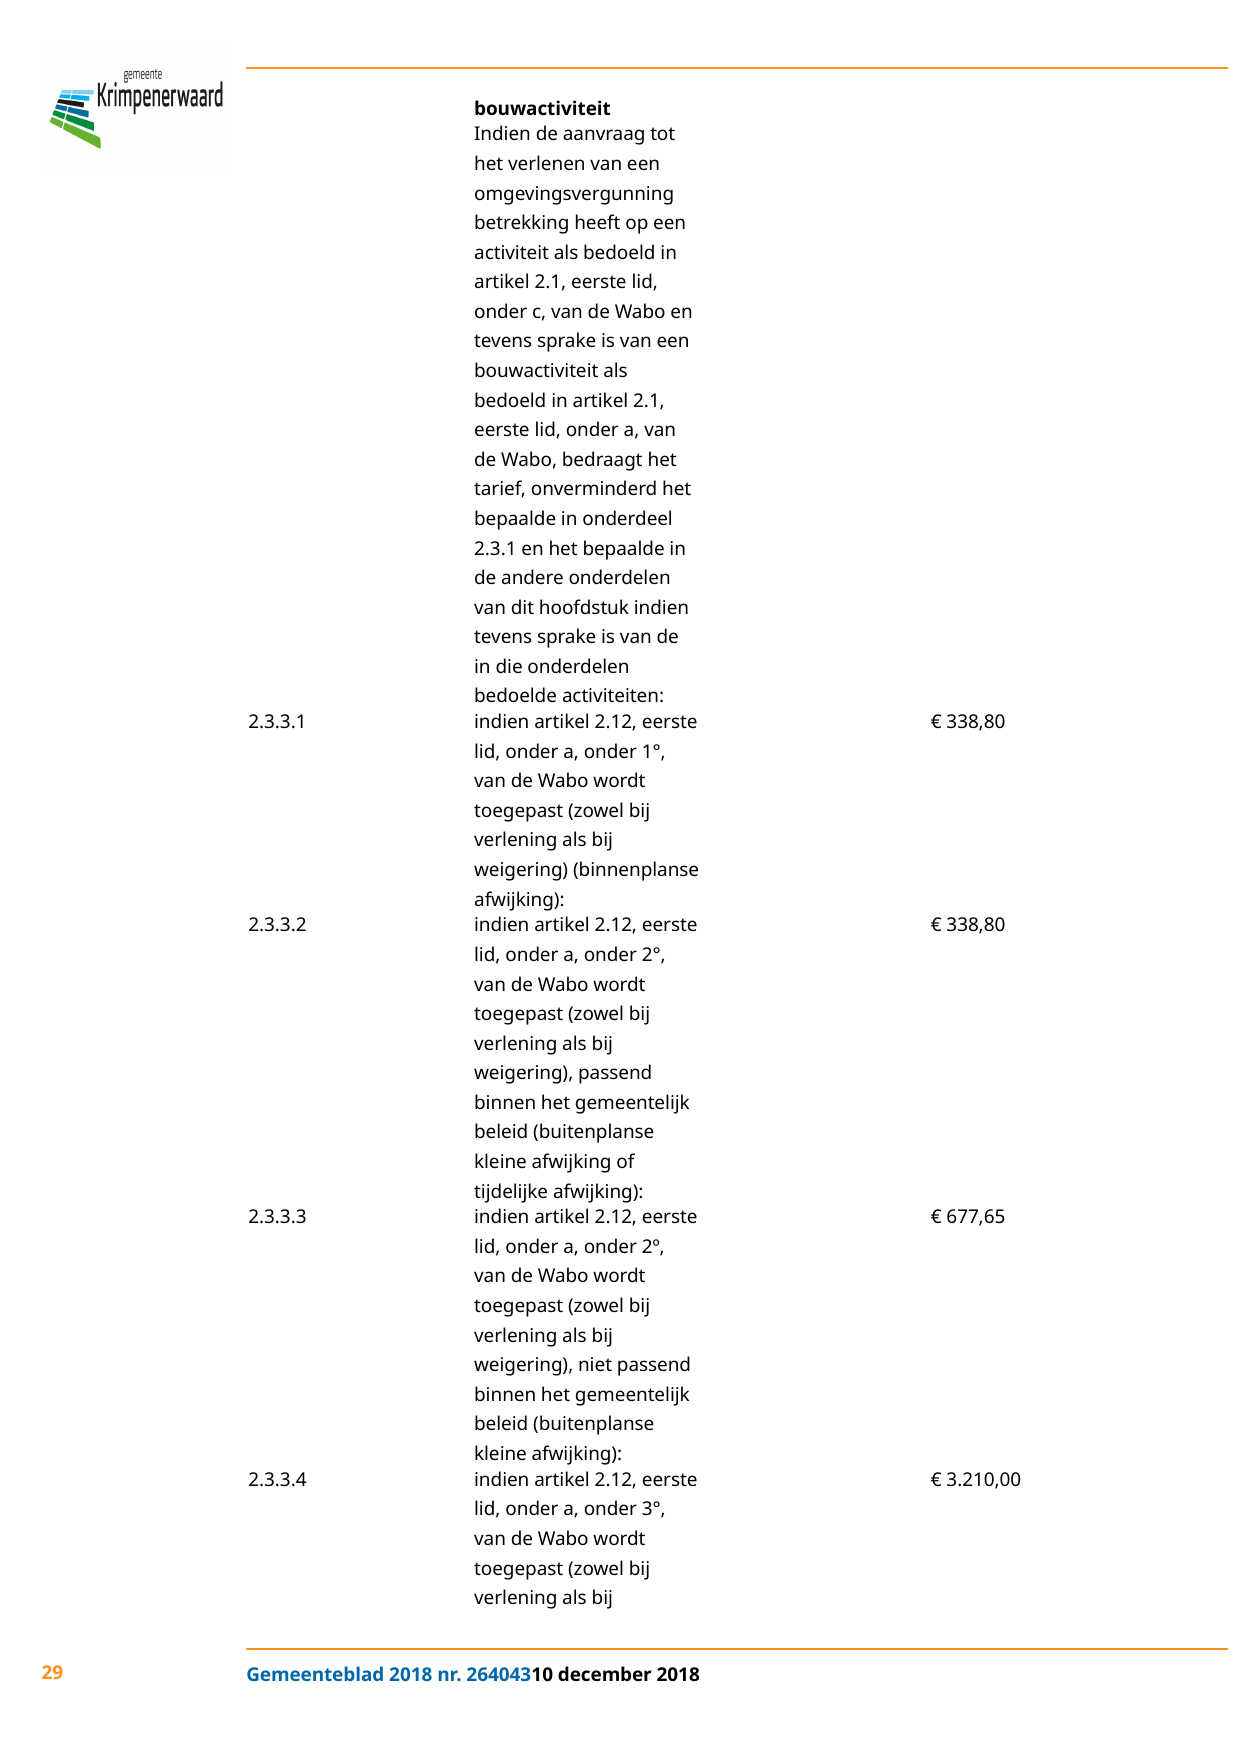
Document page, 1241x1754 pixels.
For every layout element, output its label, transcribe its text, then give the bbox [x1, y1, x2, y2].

table_cell 2.3.3.2 [248, 912, 474, 1203]
table_cell indien artikel 2.12, eerste lid, onder a, onder 1°, van de Wabo wordt toegepast (zowel bij verlening als bij weigering) (binnenplanse afwijking): [474, 708, 700, 912]
table_cell indien artikel 2.12, eerste lid, onder a, onder 3°, van de Wabo wordt toegepast (zowel bij verlening als bij [474, 1466, 700, 1610]
table_cell [248, 95, 474, 121]
table_cell [700, 1204, 926, 1466]
table_cell indien artikel 2.12, eerste lid, onder a, onder 2º, van de Wabo wordt toegepast (zowel bij verlening als bij weigering), niet passend binnen het gemeentelijk beleid (buitenplanse kleine afwijking): [474, 1204, 700, 1466]
table_cell Indien de aanvraag tot het verlenen van een omgevingsvergunning betrekking heeft op een activiteit als bedoeld in artikel 2.1, eerste lid, onder c, van de Wabo en tevens sprake is van een bouwactiviteit als bedoeld in artikel 2.1, eerste lid, onder a, van de Wabo, bedraagt het tarief, onverminderd het bepaalde in onderdeel 2.3.1 en het bepaalde in de andere onderdelen van dit hoofdstuk indien tevens sprake is van de in die onderdelen bedoelde activiteiten: [474, 121, 700, 708]
picture [41, 47, 231, 172]
table_cell [700, 708, 926, 912]
table_cell indien artikel 2.12, eerste lid, onder a, onder 2°, van de Wabo wordt toegepast (zowel bij verlening als bij weigering), passend binnen het gemeentelijk beleid (buitenplanse kleine afwijking of tijdelijke afwijking): [474, 912, 700, 1203]
table_cell [248, 121, 474, 708]
table_cell bouwactiviteit [474, 95, 700, 121]
table_cell [700, 912, 926, 1203]
table_cell € 338,80 [926, 708, 1152, 912]
table_cell 2.3.3.1 [248, 708, 474, 912]
table_cell 2.3.3.4 [248, 1466, 474, 1610]
table_cell € 677,65 [926, 1204, 1152, 1466]
table_cell [700, 1466, 926, 1610]
table_cell € 338,80 [926, 912, 1152, 1203]
table_cell 2.3.3.3 [248, 1204, 474, 1466]
table_cell [926, 121, 1152, 708]
table_cell [700, 95, 926, 121]
table_cell [700, 121, 926, 708]
table_cell [926, 95, 1152, 121]
table_cell € 3.210,00 [926, 1466, 1152, 1610]
